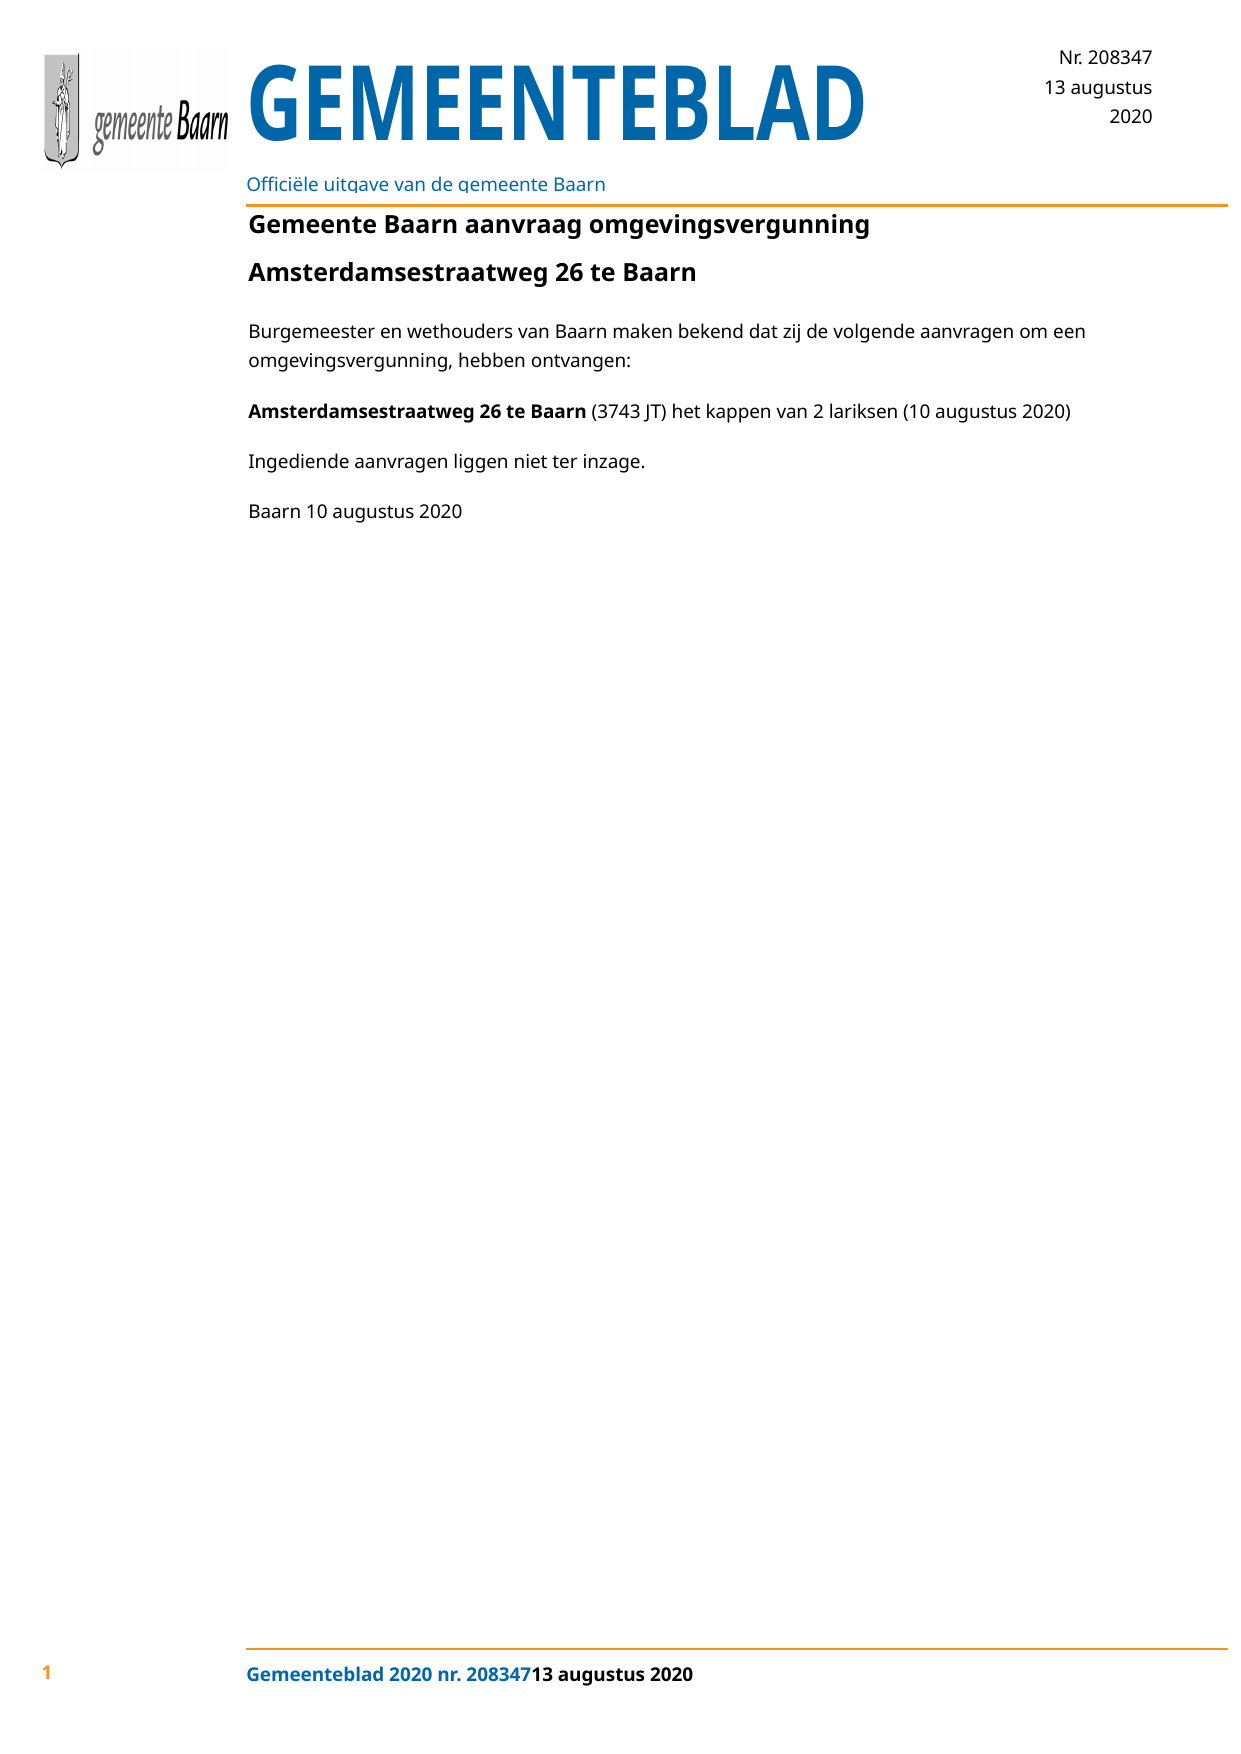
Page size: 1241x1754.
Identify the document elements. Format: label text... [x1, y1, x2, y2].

text Ingediende aanvragen liggen niet ter inzage. [248, 448, 1152, 474]
picture [41, 47, 231, 172]
text Burgemeester en wethouders van Baarn maken bekend dat zij de volgende aanvragen om een omgevingsvergunning, hebben ontvangen: [248, 318, 1152, 373]
text Gemeente Baarn aanvraag omgevingsvergunning Amsterdamsestraatweg 26 te Baarn [248, 207, 1152, 288]
text Amsterdamsestraatweg 26 te Baarn (3743 JT) het kappen van 2 lariksen (10 augustus 2020) [248, 398, 1152, 424]
text Baarn 10 augustus 2020 [248, 499, 1152, 524]
